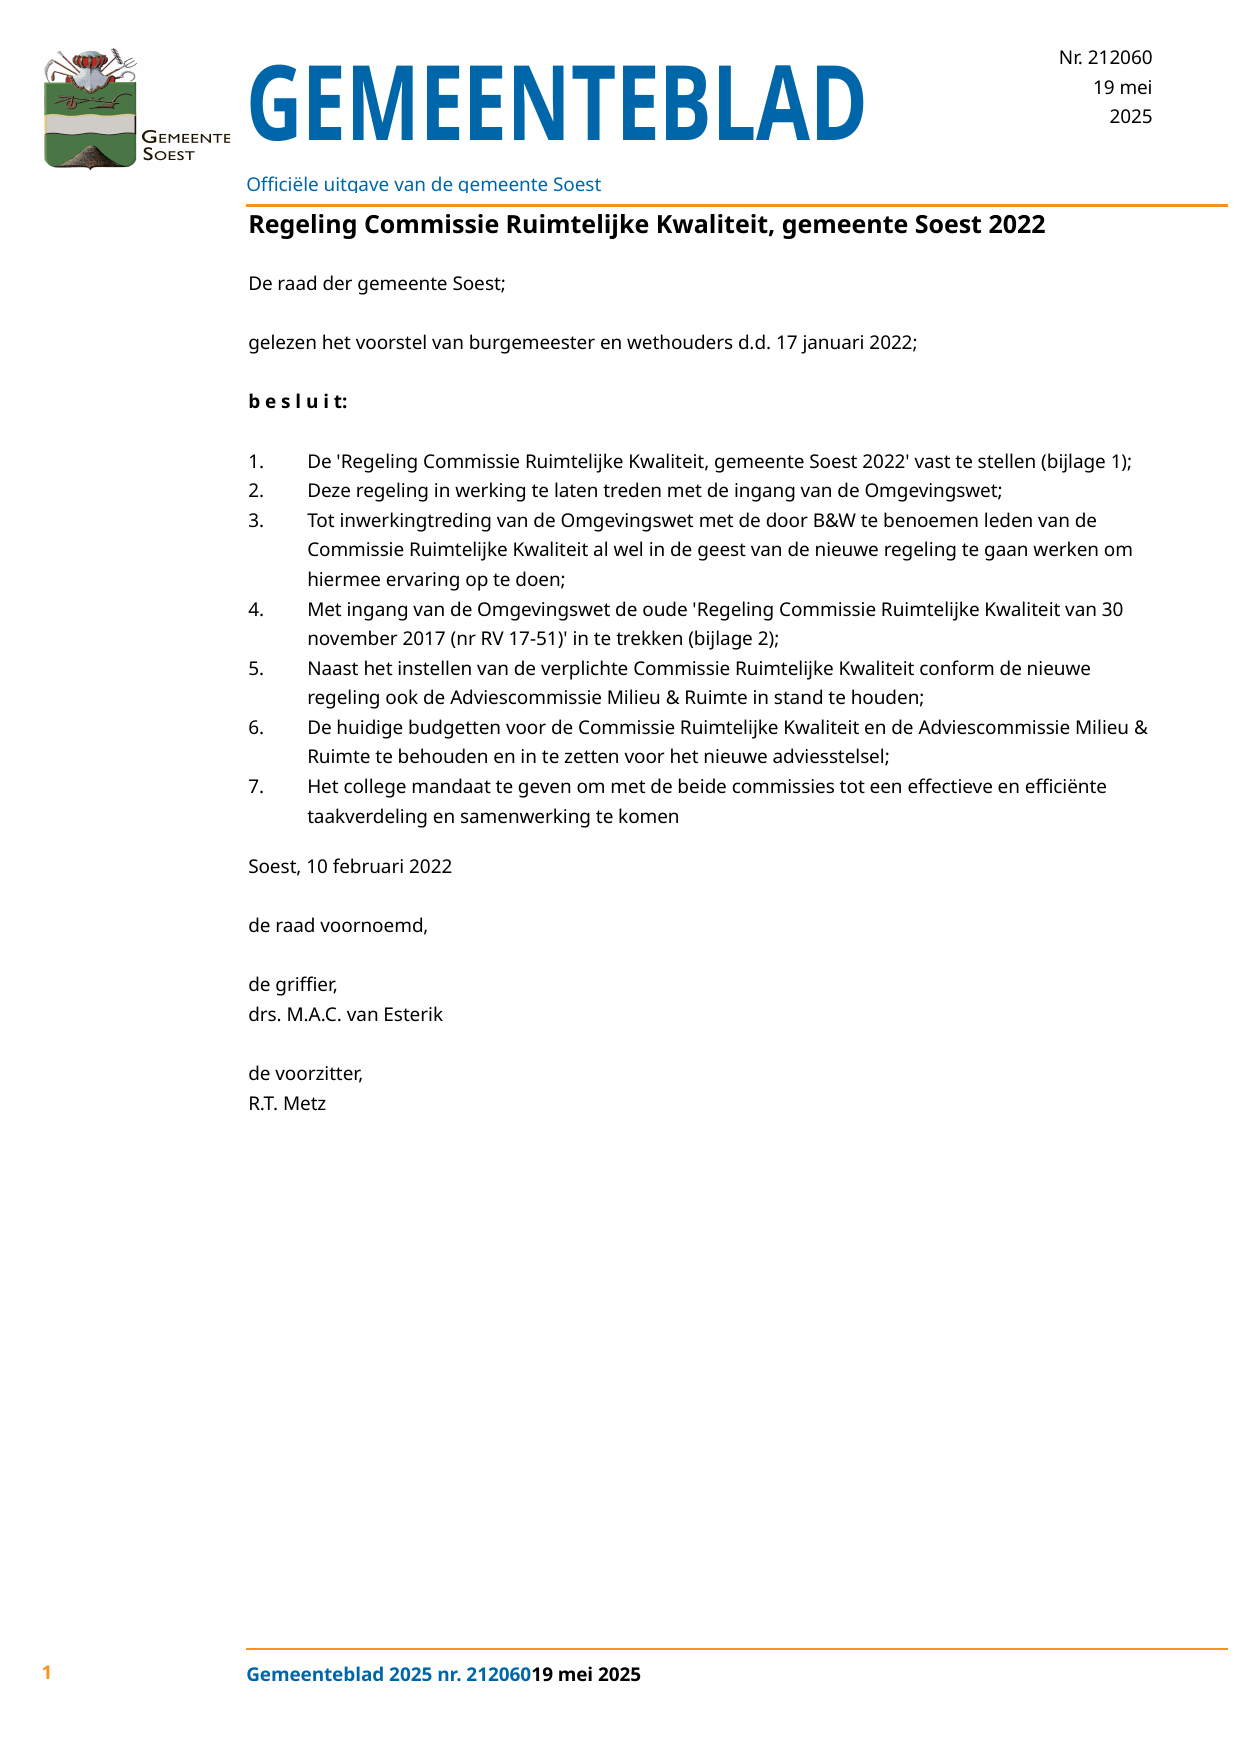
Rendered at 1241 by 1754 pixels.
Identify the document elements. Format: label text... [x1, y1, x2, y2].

text drs. M.A.C. van Esterik [248, 1001, 1152, 1027]
text gelezen het voorstel van burgemeester en wethouders d.d. 17 januari 2022; [248, 329, 1152, 355]
text de raad voornoemd, [248, 912, 1152, 938]
text R.T. Metz [248, 1090, 1152, 1116]
text De raad der gemeente Soest; [248, 270, 1152, 296]
list Het college mandaat te geven om met de beide commissies tot een effectieve en efficiënte taakverdeling en samenwerking te komen [248, 773, 1152, 828]
list Deze regeling in werking te laten treden met de ingang van de Omgevingswet; [248, 477, 1152, 503]
text de griffier, [248, 971, 1152, 997]
text Regeling Commissie Ruimtelijke Kwaliteit, gemeente Soest 2022 [248, 207, 1152, 241]
list De 'Regeling Commissie Ruimtelijke Kwaliteit, gemeente Soest 2022' vast te stellen (bijlage 1); [248, 448, 1152, 473]
list Met ingang van de Omgevingswet de oude 'Regeling Commissie Ruimtelijke Kwaliteit van 30 november 2017 (nr RV 17-51)' in te trekken (bijlage 2); [248, 596, 1152, 651]
text de voorzitter, [248, 1060, 1152, 1086]
picture [41, 47, 231, 172]
list De huidige budgetten voor de Commissie Ruimtelijke Kwaliteit en de Adviescommissie Milieu & Ruimte te behouden en in te zetten voor het nieuwe adviesstelsel; [248, 714, 1152, 769]
text b e s l u i t: [248, 389, 1152, 414]
list Tot inwerkingtreding van de Omgevingswet met de door B&W te benoemen leden van de Commissie Ruimtelijke Kwaliteit al wel in de geest van de nieuwe regeling te gaan werken om hiermee ervaring op te doen; [248, 507, 1152, 592]
list Naast het instellen van de verplichte Commissie Ruimtelijke Kwaliteit conform de nieuwe regeling ook de Adviescommissie Milieu & Ruimte in stand te houden; [248, 655, 1152, 710]
text Soest, 10 februari 2022 [248, 853, 1152, 879]
